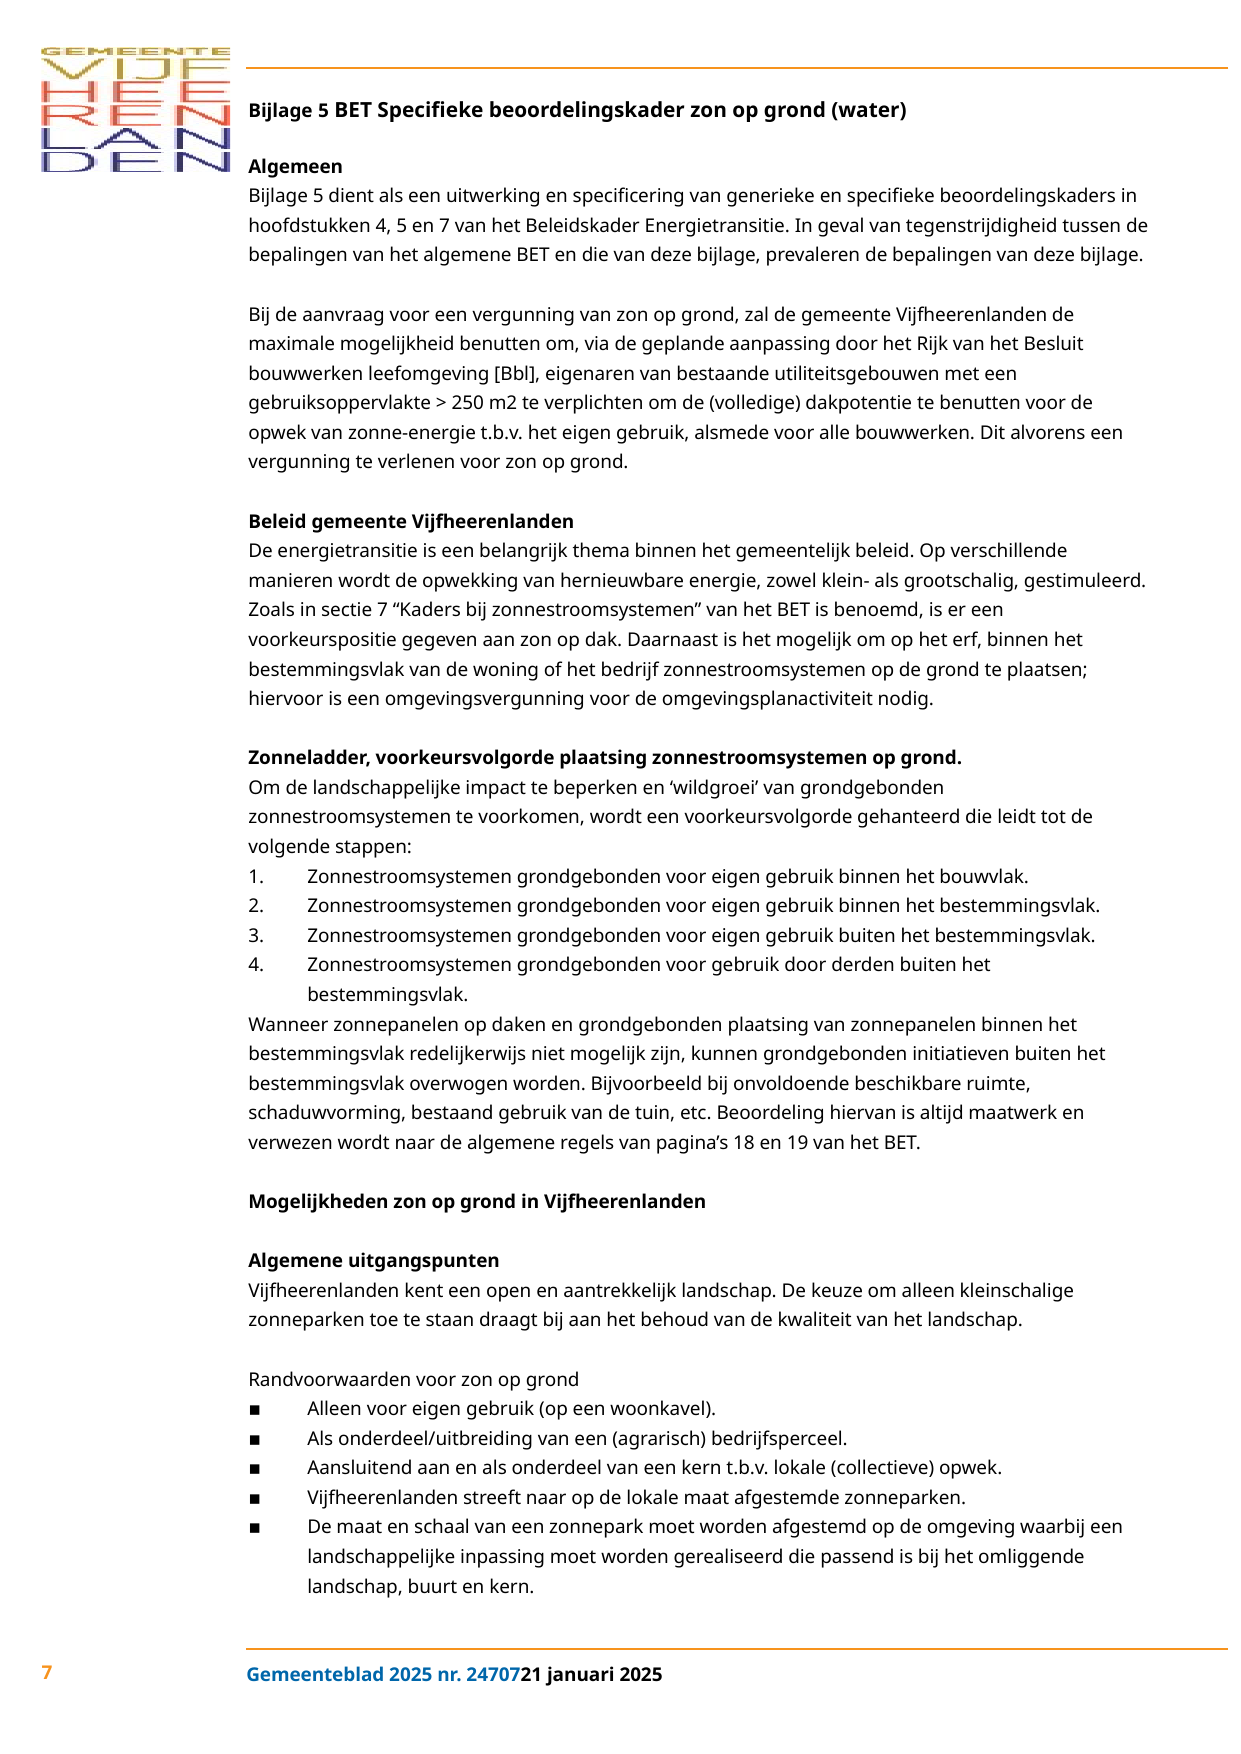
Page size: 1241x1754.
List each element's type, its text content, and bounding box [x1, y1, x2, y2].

text Randvoorwaarden voor zon op grond [248, 1366, 1152, 1392]
text Bijlage 5 dient als een uitwerking en specificering van generieke en specifieke beoordelingskaders in hoofdstukken 4, 5 en 7 van het Beleidskader Energietransitie. In geval van tegenstrijdigheid tussen de bepalingen van het algemene BET en die van deze bijlage, prevaleren de bepalingen van deze bijlage. [248, 182, 1152, 267]
list Zonnestroomsystemen grondgebonden voor eigen gebruik buiten het bestemmingsvlak. [248, 922, 1152, 948]
list Als onderdeel/uitbreiding van een (agrarisch) bedrijfsperceel. [248, 1425, 1152, 1451]
picture [41, 47, 231, 172]
list Zonnestroomsystemen grondgebonden voor eigen gebruik binnen het bestemmingsvlak. [248, 892, 1152, 918]
list Vijfheerenlanden streeft naar op de lokale maat afgestemde zonneparken. [248, 1484, 1152, 1510]
text Bij de aanvraag voor een vergunning van zon op grond, zal de gemeente Vijfheerenlanden de maximale mogelijkheid benutten om, via de geplande aanpassing door het Rijk van het Besluit bouwwerken leefomgeving [Bbl], eigenaren van bestaande utiliteitsgebouwen met een gebruiksoppervlakte > 250 m2 te verplichten om de (volledige) dakpotentie te benutten voor de opwek van zonne-energie t.b.v. het eigen gebruik, alsmede voor alle bouwwerken. Dit alvorens een vergunning te verlenen voor zon op grond. [248, 301, 1152, 474]
text Zonneladder, voorkeursvolgorde plaatsing zonnestroomsystemen op grond. [248, 744, 1152, 770]
text Vijfheerenlanden kent een open en aantrekkelijk landschap. De keuze om alleen kleinschalige zonneparken toe te staan draagt bij aan het behoud van de kwaliteit van het landschap. [248, 1277, 1152, 1332]
list Alleen voor eigen gebruik (op een woonkavel). [248, 1395, 1152, 1421]
text Beleid gemeente Vijfheerenlanden [248, 508, 1152, 534]
text Algemene uitgangspunten [248, 1247, 1152, 1273]
list Zonnestroomsystemen grondgebonden voor eigen gebruik binnen het bouwvlak. [248, 863, 1152, 889]
text Om de landschappelijke impact te beperken en ‘wildgroei’ van grondgebonden zonnestroomsystemen te voorkomen, wordt een voorkeursvolgorde gehanteerd die leidt tot de volgende stappen: [248, 774, 1152, 859]
list Zonnestroomsystemen grondgebonden voor gebruik door derden buiten het bestemmingsvlak. [248, 952, 1152, 1007]
list Aansluitend aan en als onderdeel van een kern t.b.v. lokale (collectieve) opwek. [248, 1454, 1152, 1480]
text Bijlage 5 BET Specifieke beoordelingskader zon op grond (water) [248, 95, 1152, 123]
text Wanneer zonnepanelen op daken en grondgebonden plaatsing van zonnepanelen binnen het bestemmingsvlak redelijkerwijs niet mogelijk zijn, kunnen grondgebonden initiatieven buiten het bestemmingsvlak overwogen worden. Bijvoorbeeld bij onvoldoende beschikbare ruimte, schaduwvorming, bestaand gebruik van de tuin, etc. Beoordeling hiervan is altijd maatwerk en verwezen wordt naar de algemene regels van pagina’s 18 en 19 van het BET. [248, 1011, 1152, 1155]
text Algemeen [248, 153, 1152, 179]
list De maat en schaal van een zonnepark moet worden afgestemd op de omgeving waarbij een landschappelijke inpassing moet worden gerealiseerd die passend is bij het omliggende landschap, buurt en kern. [248, 1514, 1152, 1599]
text De energietransitie is een belangrijk thema binnen het gemeentelijk beleid. Op verschillende manieren wordt de opwekking van hernieuwbare energie, zowel klein- als grootschalig, gestimuleerd. Zoals in sectie 7 “Kaders bij zonnestroomsystemen” van het BET is benoemd, is er een voorkeurspositie gegeven aan zon op dak. Daarnaast is het mogelijk om op het erf, binnen het bestemmingsvlak van de woning of het bedrijf zonnestroomsystemen op de grond te plaatsen; hiervoor is een omgevingsvergunning voor de omgevingsplanactiviteit nodig. [248, 537, 1152, 711]
text Mogelijkheden zon op grond in Vijfheerenlanden [248, 1188, 1152, 1214]
